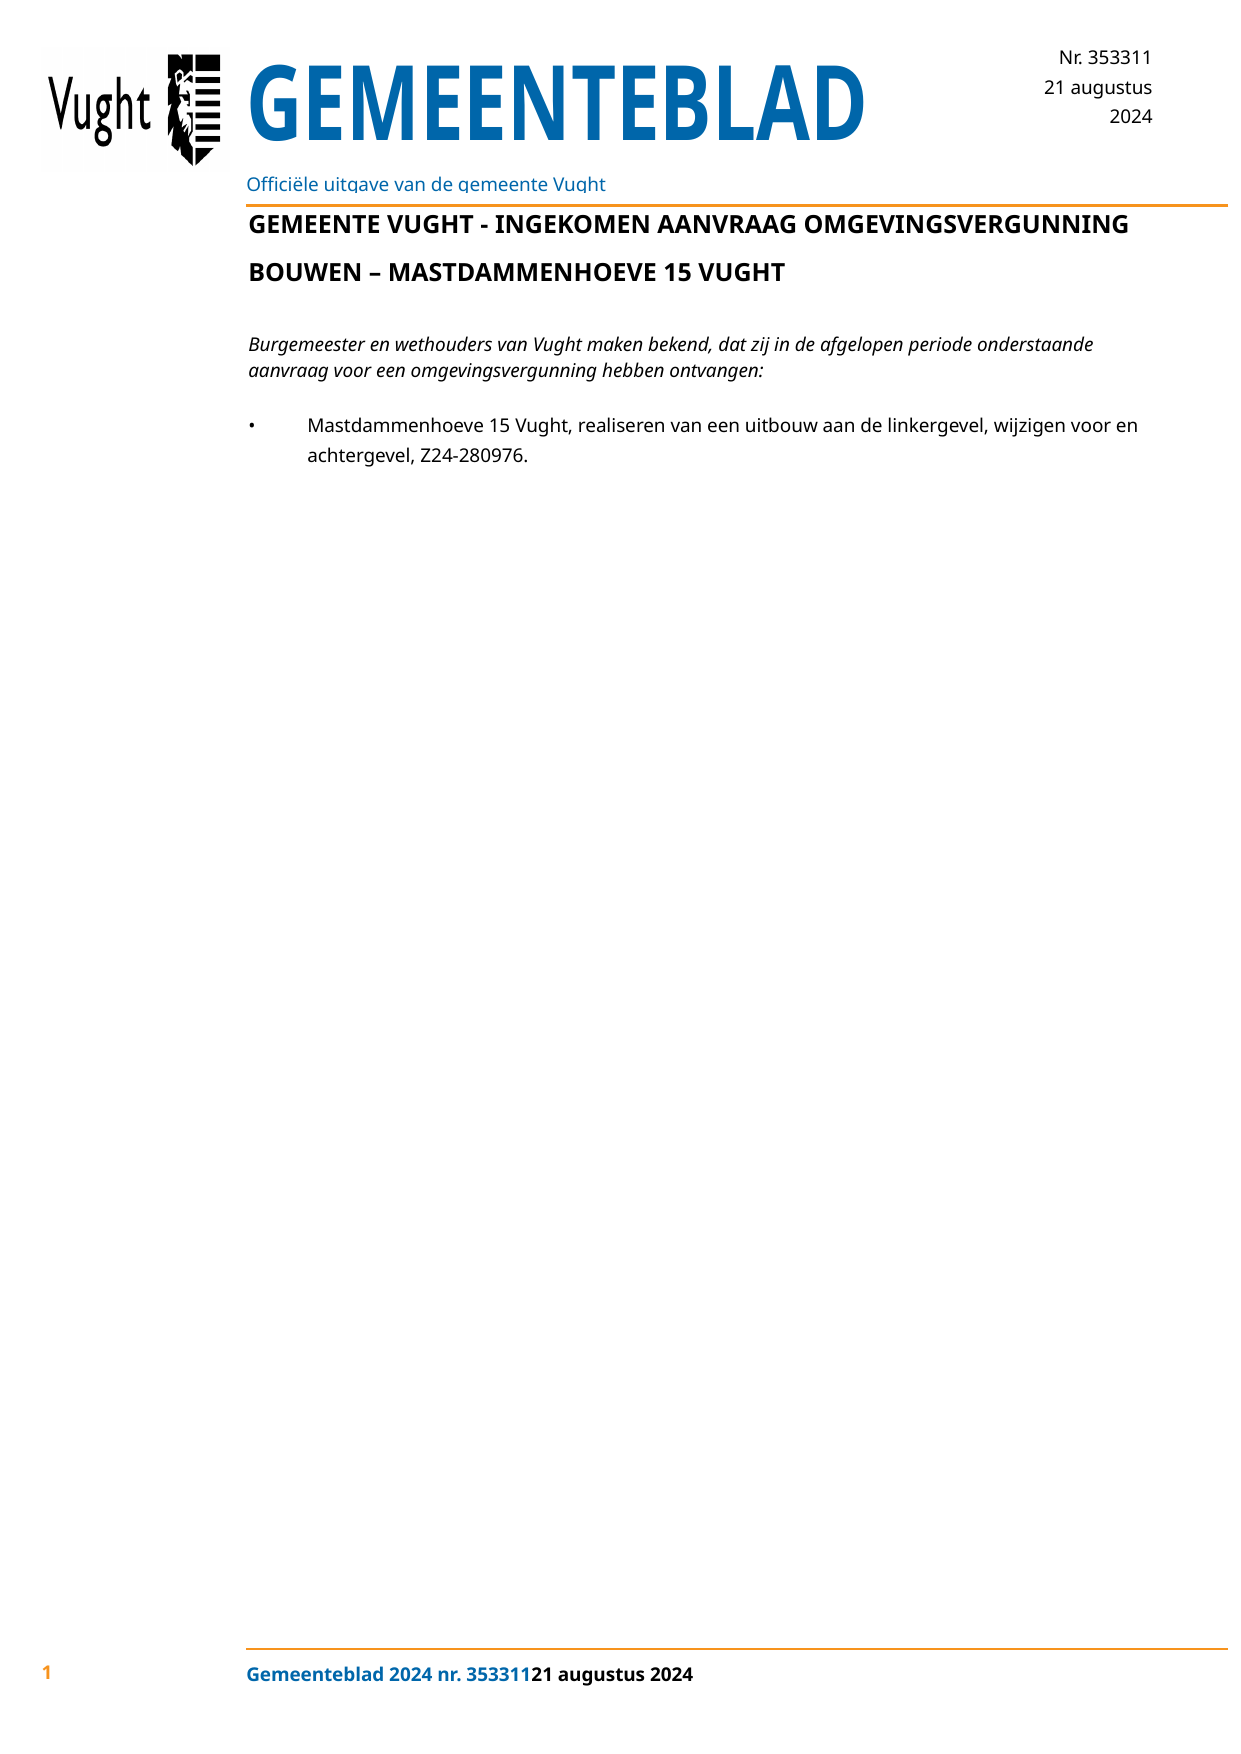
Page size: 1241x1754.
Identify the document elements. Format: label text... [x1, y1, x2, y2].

text GEMEENTE VUGHT - INGEKOMEN AANVRAAG OMGEVINGSVERGUNNING BOUWEN – MASTDAMMENHOEVE 15 VUGHT [248, 207, 1152, 288]
text Burgemeester en wethouders van Vught maken bekend, dat zij in de afgelopen periode onderstaande aanvraag voor een omgevingsvergunning hebben ontvangen: [248, 331, 1152, 383]
list Mastdammenhoeve 15 Vught, realiseren van een uitbouw aan de linkergevel, wijzigen voor en achtergevel, Z24-280976. [248, 412, 1152, 468]
picture [41, 47, 231, 172]
